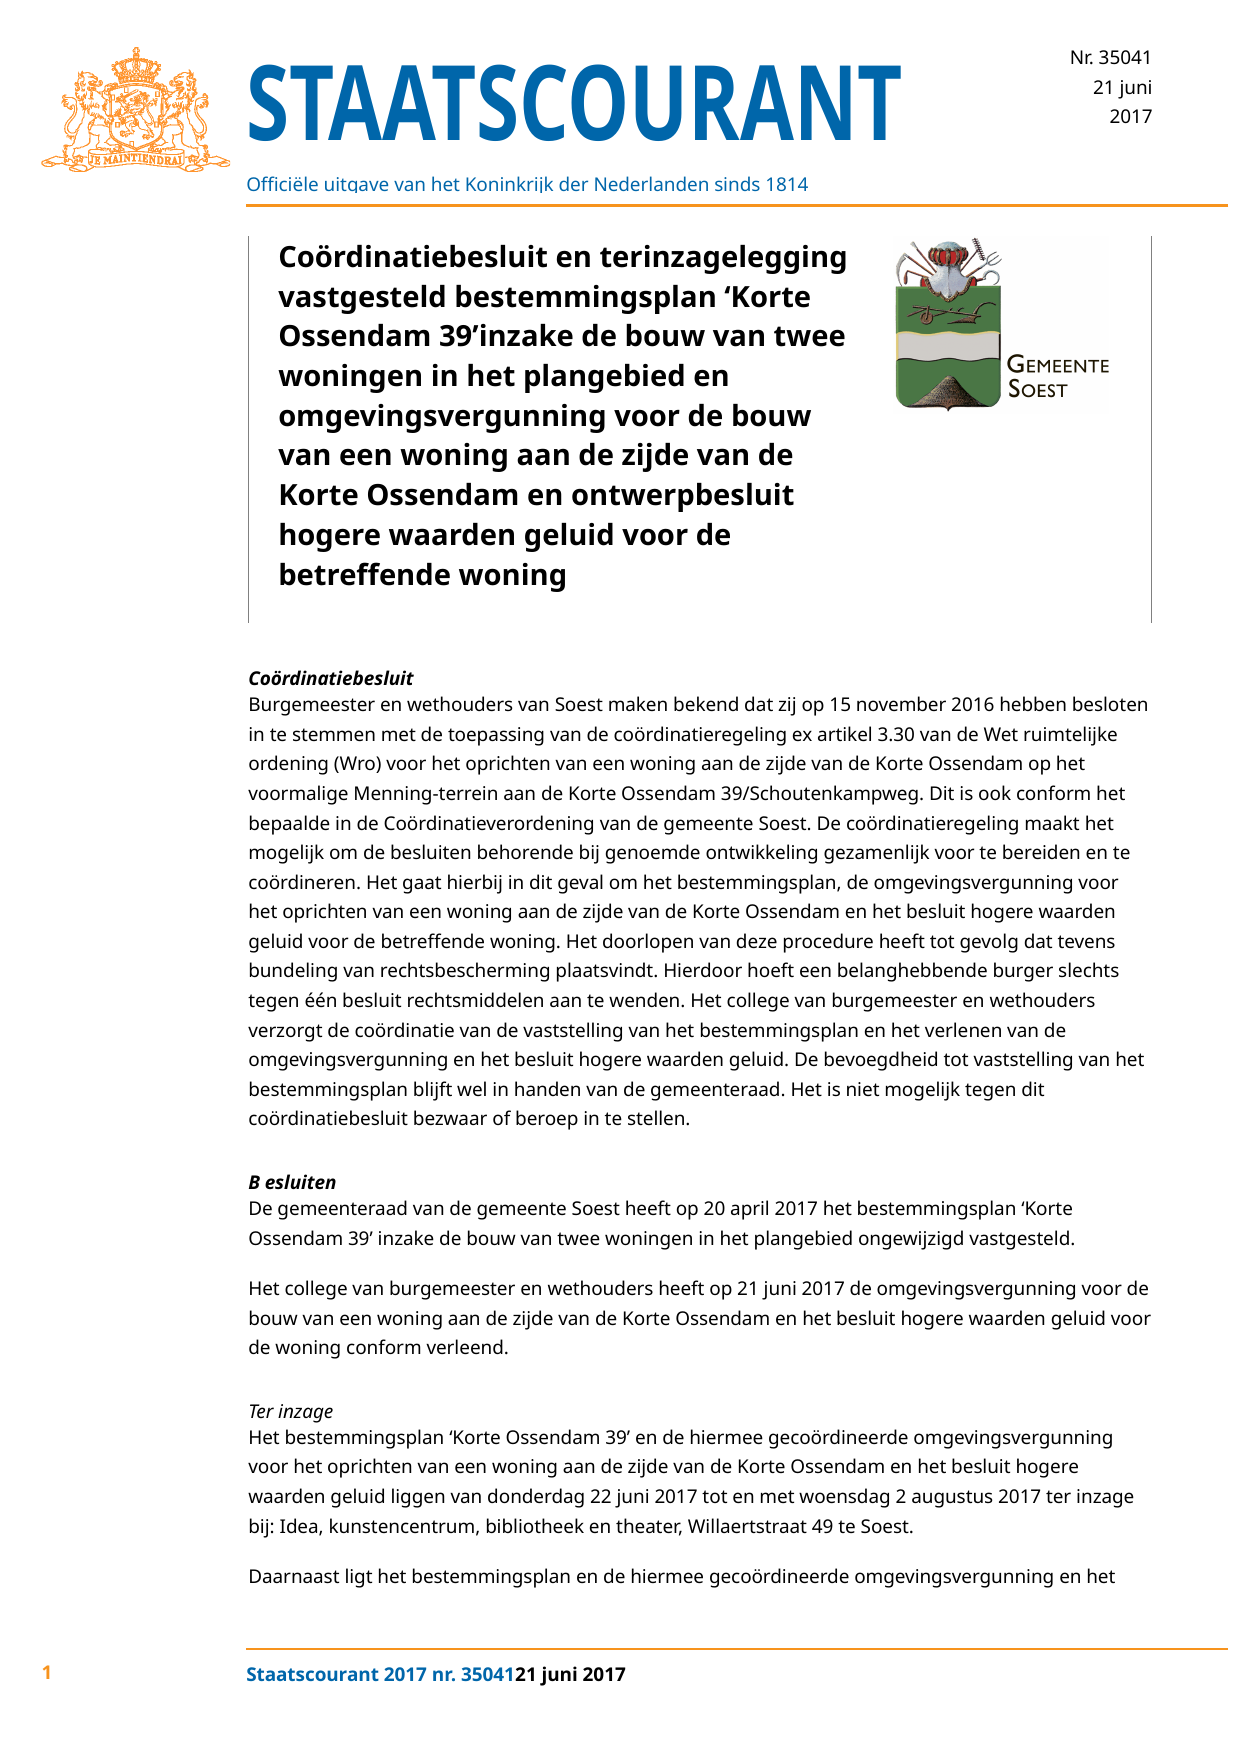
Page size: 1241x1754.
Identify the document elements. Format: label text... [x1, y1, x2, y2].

text Coördinatiebesluit [248, 666, 1152, 691]
text Burgemeester en wethouders van Soest maken bekend dat zij op 15 november 2016 hebben besloten in te stemmen met de toepassing van de coördinatieregeling ex artikel 3.30 van de Wet ruimtelijke ordening (Wro) voor het oprichten van een woning aan de zijde van de Korte Ossendam op het voormalige Menning-terrein aan de Korte Ossendam 39/Schoutenkampweg. Dit is ook conform het bepaalde in de Coördinatieverordening van de gemeente Soest. De coördinatieregeling maakt het mogelijk om de besluiten behorende bij genoemde ontwikkeling gezamenlijk voor te bereiden en te coördineren. Het gaat hierbij in dit geval om het bestemmingsplan, de omgevingsvergunning voor het oprichten van een woning aan de zijde van de Korte Ossendam en het besluit hogere waarden geluid voor de betreffende woning. Het doorlopen van deze procedure heeft tot gevolg dat tevens bundeling van rechtsbescherming plaatsvindt. Hierdoor hoeft een belanghebbende burger slechts tegen één besluit rechtsmiddelen aan te wenden. Het college van burgemeester en wethouders verzorgt de coördinatie van de vaststelling van het bestemmingsplan en het verlenen van de omgevingsvergunning en het besluit hogere waarden geluid. De bevoegdheid tot vaststelling van het bestemmingsplan blijft wel in handen van de gemeenteraad. Het is niet mogelijk tegen dit coördinatiebesluit bezwaar of beroep in te stellen. [248, 691, 1152, 1131]
picture [892, 236, 1109, 414]
table_header [850, 414, 1151, 623]
text B esluiten [248, 1169, 1152, 1195]
text Ter inzage [248, 1398, 1152, 1424]
text Daarnaast ligt het bestemmingsplan en de hiermee gecoördineerde omgevingsvergunning en het [248, 1563, 1152, 1589]
table_header [1109, 236, 1151, 413]
table_header [850, 236, 892, 413]
text De gemeenteraad van de gemeente Soest heeft op 20 april 2017 het bestemmingsplan ‘Korte Ossendam 39’ inzake de bouw van twee woningen in het plangebied ongewijzigd vastgesteld. [248, 1195, 1152, 1251]
table_header Coördinatiebesluit en terinzagelegging vastgesteld bestemmingsplan ‘Korte Ossendam 39’inzake de bouw van twee woningen in het plangebied en omgevingsvergunning voor de bouw van een woning aan de zijde van de Korte Ossendam en ontwerpbesluit hogere waarden geluid voor de betreffende woning [249, 236, 850, 623]
text Het college van burgemeester en wethouders heeft op 21 juni 2017 de omgevingsvergunning voor de bouw van een woning aan de zijde van de Korte Ossendam en het besluit hogere waarden geluid voor de woning conform verleend. [248, 1275, 1152, 1360]
text Het bestemmingsplan ‘Korte Ossendam 39’ en de hiermee gecoördineerde omgevingsvergunning voor het oprichten van een woning aan de zijde van de Korte Ossendam en het besluit hogere waarden geluid liggen van donderdag 22 juni 2017 tot en met woensdag 2 augustus 2017 ter inzage bij: Idea, kunstencentrum, bibliotheek en theater, Willaertstraat 49 te Soest. [248, 1424, 1152, 1538]
picture [41, 47, 231, 172]
